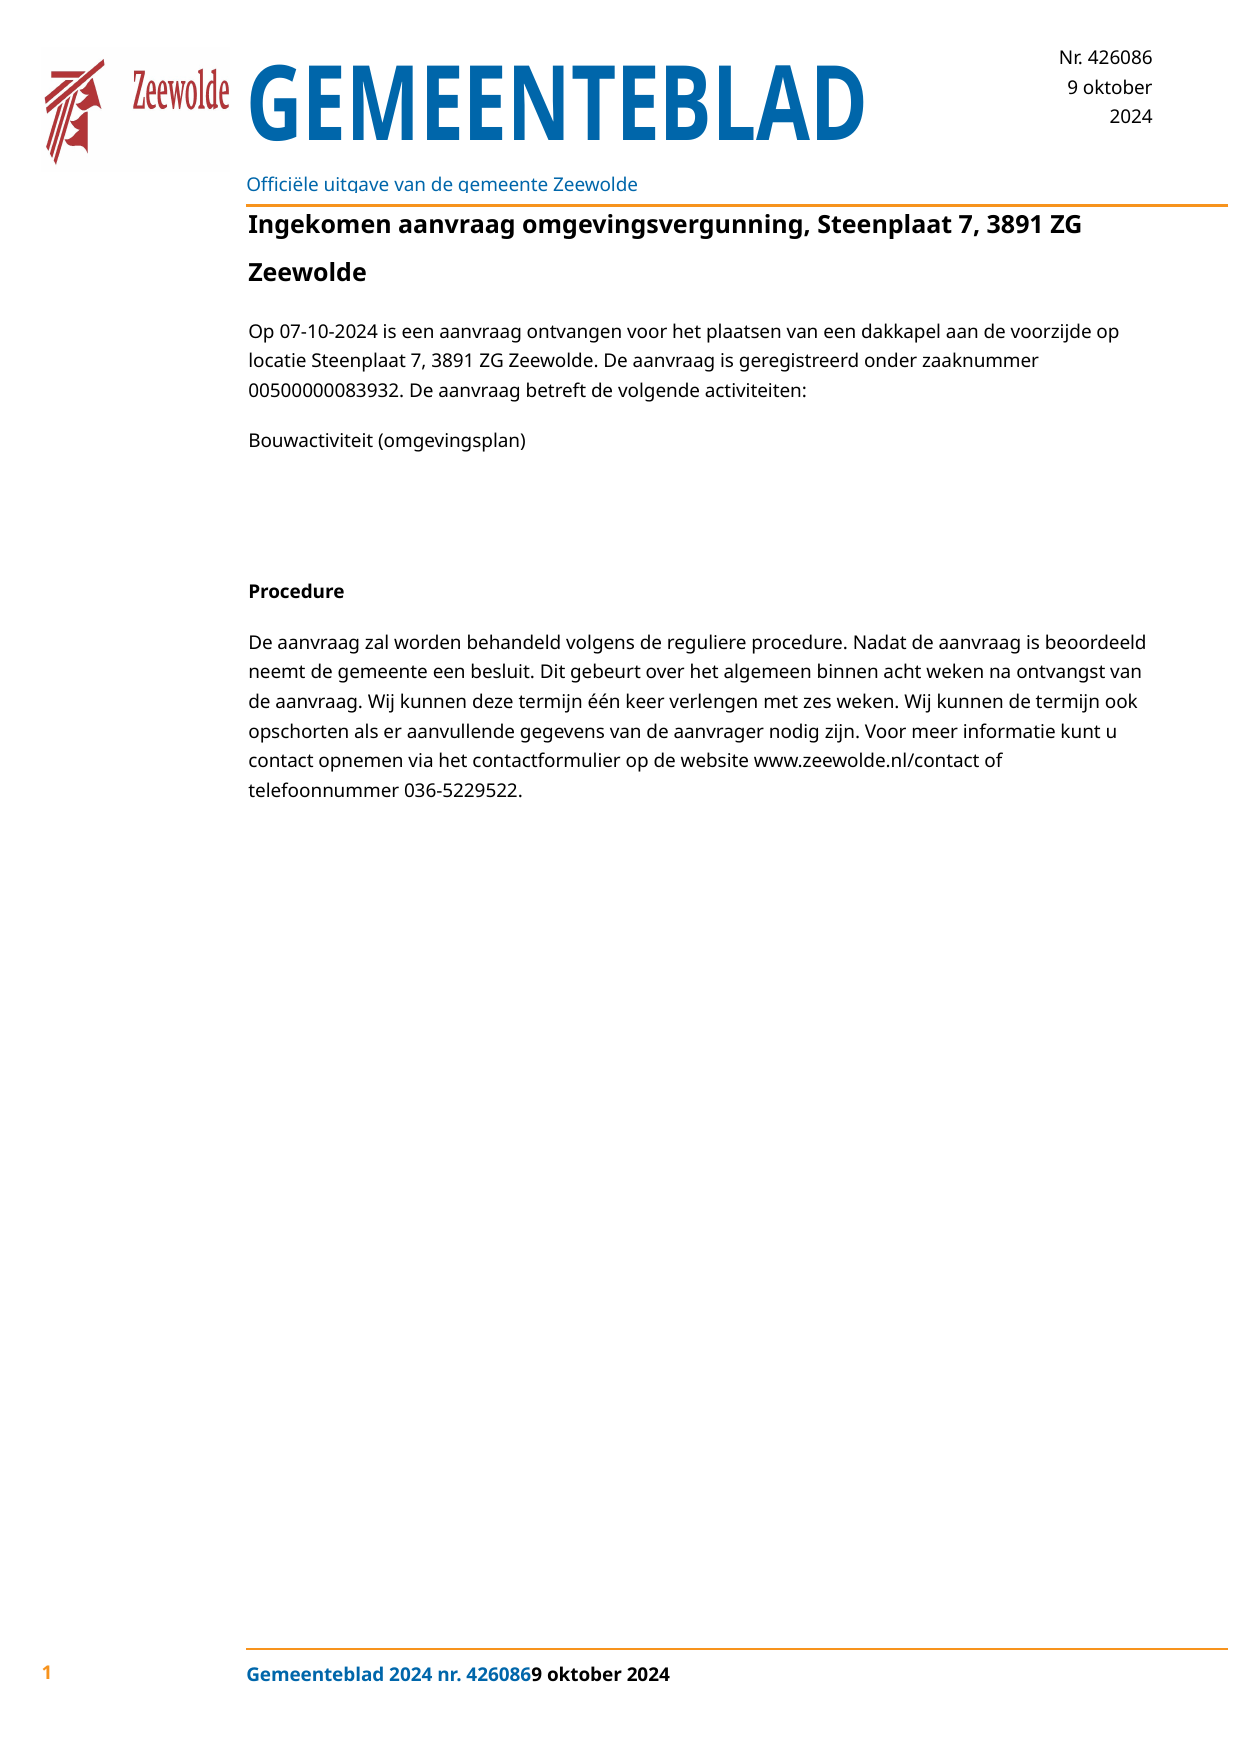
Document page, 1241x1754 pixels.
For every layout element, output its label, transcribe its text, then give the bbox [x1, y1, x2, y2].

text De aanvraag zal worden behandeld volgens de reguliere procedure. Nadat de aanvraag is beoordeeld neemt de gemeente een besluit. Dit gebeurt over het algemeen binnen acht weken na ontvangst van de aanvraag. Wij kunnen deze termijn één keer verlengen met zes weken. Wij kunnen de termijn ook opschorten als er aanvullende gegevens van de aanvrager nodig zijn. Voor meer informatie kunt u contact opnemen via het contactformulier op de website www.zeewolde.nl/contact of telefoonnummer 036-5229522. [248, 629, 1152, 803]
text Bouwactiviteit (omgevingsplan) [248, 427, 1152, 453]
picture [41, 47, 231, 172]
text Procedure [248, 579, 1152, 604]
text Ingekomen aanvraag omgevingsvergunning, Steenplaat 7, 3891 ZG Zeewolde [248, 207, 1152, 288]
text Op 07-10-2024 is een aanvraag ontvangen voor het plaatsen van een dakkapel aan de voorzijde op locatie Steenplaat 7, 3891 ZG Zeewolde. De aanvraag is geregistreerd onder zaaknummer 00500000083932. De aanvraag betreft de volgende activiteiten: [248, 318, 1152, 403]
